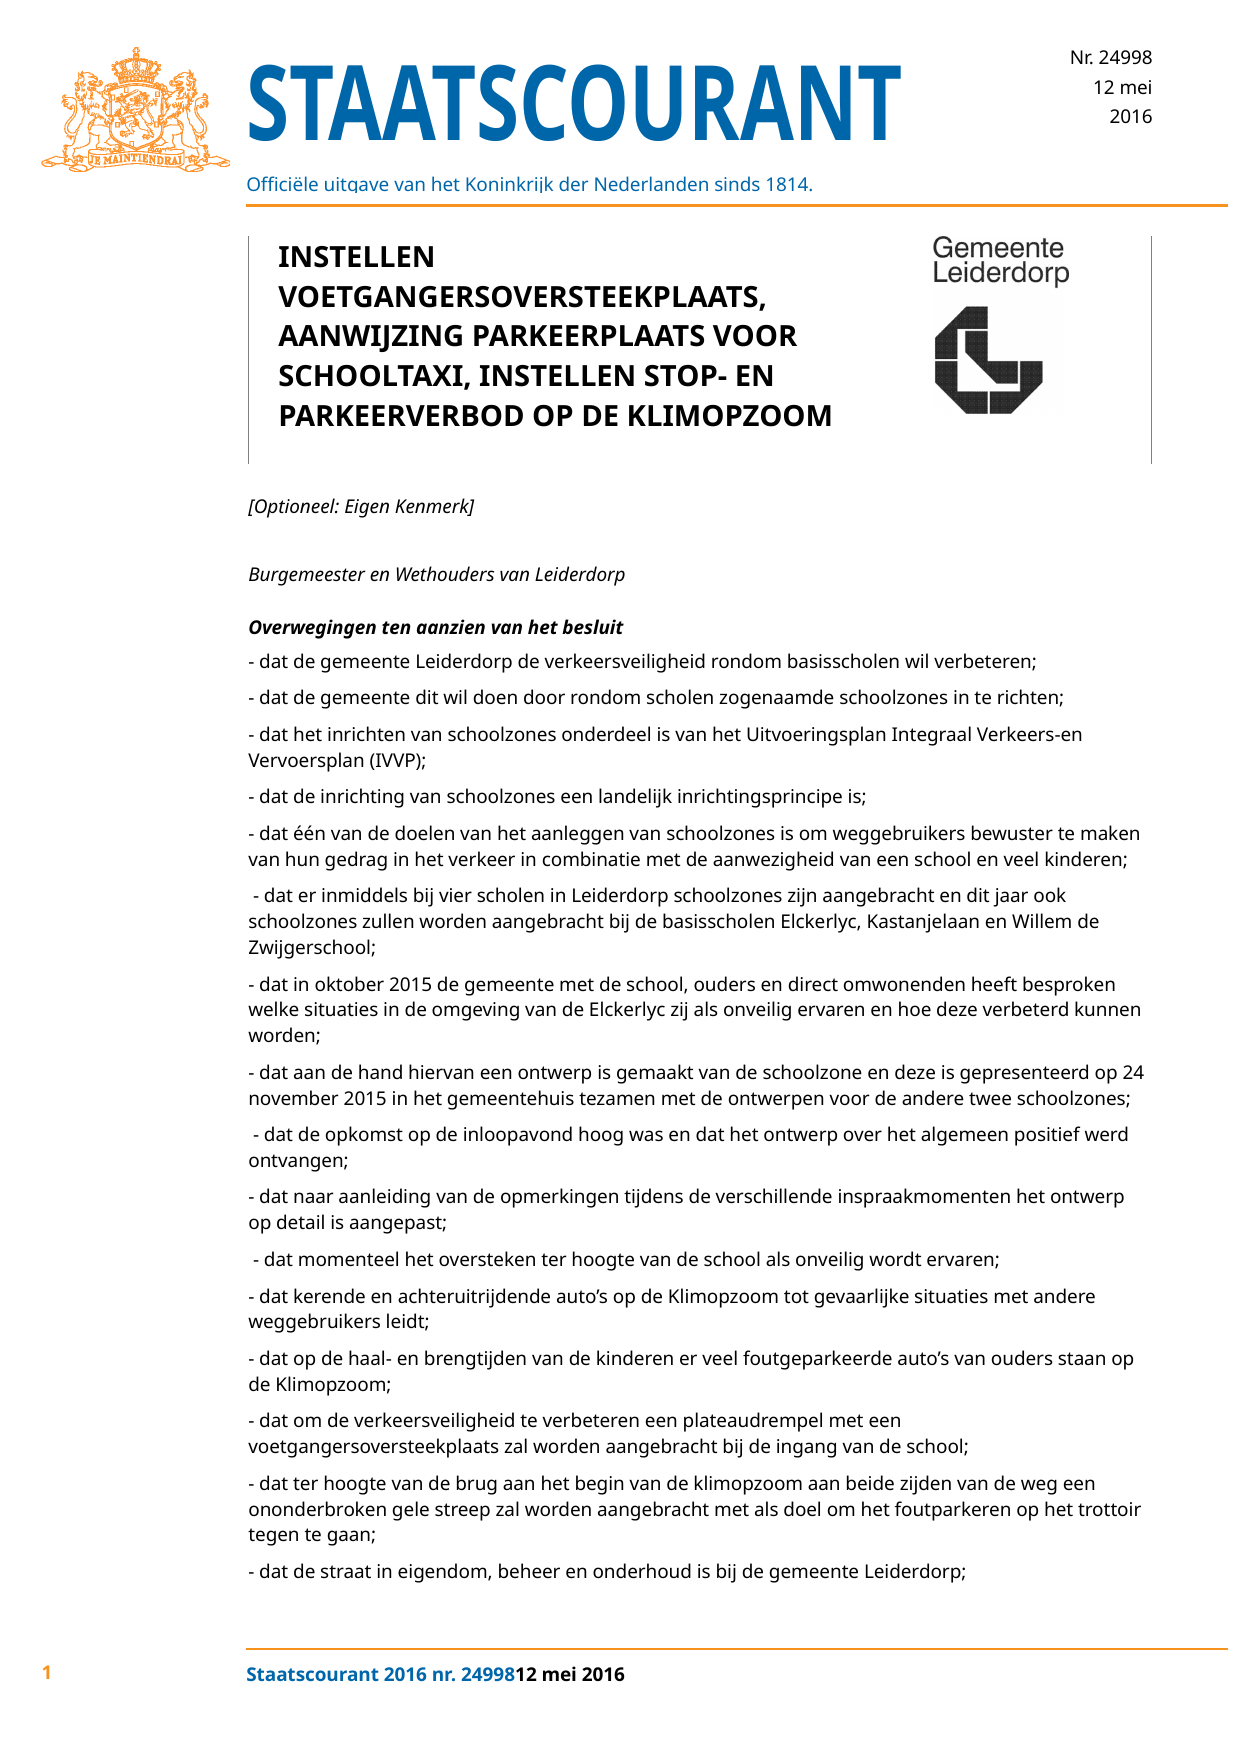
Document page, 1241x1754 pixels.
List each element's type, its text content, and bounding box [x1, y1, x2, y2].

picture [932, 236, 1069, 414]
table_header INSTELLEN VOETGANGERSOVERSTEEKPLAATS, AANWIJZING PARKEERPLAATS VOOR SCHOOLTAXI, INSTELLEN STOP- EN PARKEERVERBOD OP DE KLIMOPZOOM [249, 236, 850, 464]
table_header [1069, 236, 1151, 413]
text - dat om de verkeersveiligheid te verbeteren een plateaudrempel met een voetgangersoversteekplaats zal worden aangebracht bij de ingang van de school; [248, 1408, 1152, 1459]
table_header [850, 414, 1151, 464]
text Burgemeester en Wethouders van Leiderdorp [248, 561, 1152, 587]
picture [41, 47, 231, 172]
text - dat ter hoogte van de brug aan het begin van de klimopzoom aan beide zijden van de weg een ononderbroken gele streep zal worden aangebracht met als doel om het foutparkeren op het trottoir tegen te gaan; [248, 1470, 1152, 1547]
text [Optioneel: Eigen Kenmerk] [248, 493, 1152, 519]
text - dat het inrichten van schoolzones onderdeel is van het Uitvoeringsplan Integraal Verkeers-en Vervoersplan (IVVP); [248, 721, 1152, 773]
text - dat in oktober 2015 de gemeente met de school, ouders en direct omwonenden heeft besproken welke situaties in de omgeving van de Elckerlyc zij als onveilig ervaren en hoe deze verbeterd kunnen worden; [248, 971, 1152, 1048]
text - dat de gemeente dit wil doen door rondom scholen zogenaamde schoolzones in te richten; [248, 684, 1152, 710]
text - dat één van de doelen van het aanleggen van schoolzones is om weggebruikers bewuster te maken van hun gedrag in het verkeer in combinatie met de aanwezigheid van een school en veel kinderen; [248, 820, 1152, 872]
text - dat momenteel het oversteken ter hoogte van de school als onveilig wordt ervaren; [248, 1246, 1152, 1272]
text - dat kerende en achteruitrijdende auto’s op de Klimopzoom tot gevaarlijke situaties met andere weggebruikers leidt; [248, 1283, 1152, 1334]
text - dat de opkomst op de inloopavond hoog was en dat het ontwerp over het algemeen positief werd ontvangen; [248, 1121, 1152, 1173]
text - dat aan de hand hiervan een ontwerp is gemaakt van de schoolzone en deze is gepresenteerd op 24 november 2015 in het gemeentehuis tezamen met de ontwerpen voor de andere twee schoolzones; [248, 1059, 1152, 1110]
text - dat de straat in eigendom, beheer en onderhoud is bij de gemeente Leiderdorp; [248, 1558, 1152, 1584]
text - dat op de haal- en brengtijden van de kinderen er veel foutgeparkeerde auto’s van ouders staan op de Klimopzoom; [248, 1345, 1152, 1397]
text - dat de gemeente Leiderdorp de verkeersveiligheid rondom basisscholen wil verbeteren; [248, 648, 1152, 674]
table_header [850, 236, 932, 413]
text - dat naar aanleiding van de opmerkingen tijdens de verschillende inspraakmomenten het ontwerp op detail is aangepast; [248, 1184, 1152, 1235]
text - dat de inrichting van schoolzones een landelijk inrichtingsprincipe is; [248, 784, 1152, 809]
text - dat er inmiddels bij vier scholen in Leiderdorp schoolzones zijn aangebracht en dit jaar ook schoolzones zullen worden aangebracht bij de basisscholen Elckerlyc, Kastanjelaan en Willem de Zwijgerschool; [248, 883, 1152, 960]
text Overwegingen ten aanzien van het besluit [248, 614, 1152, 639]
